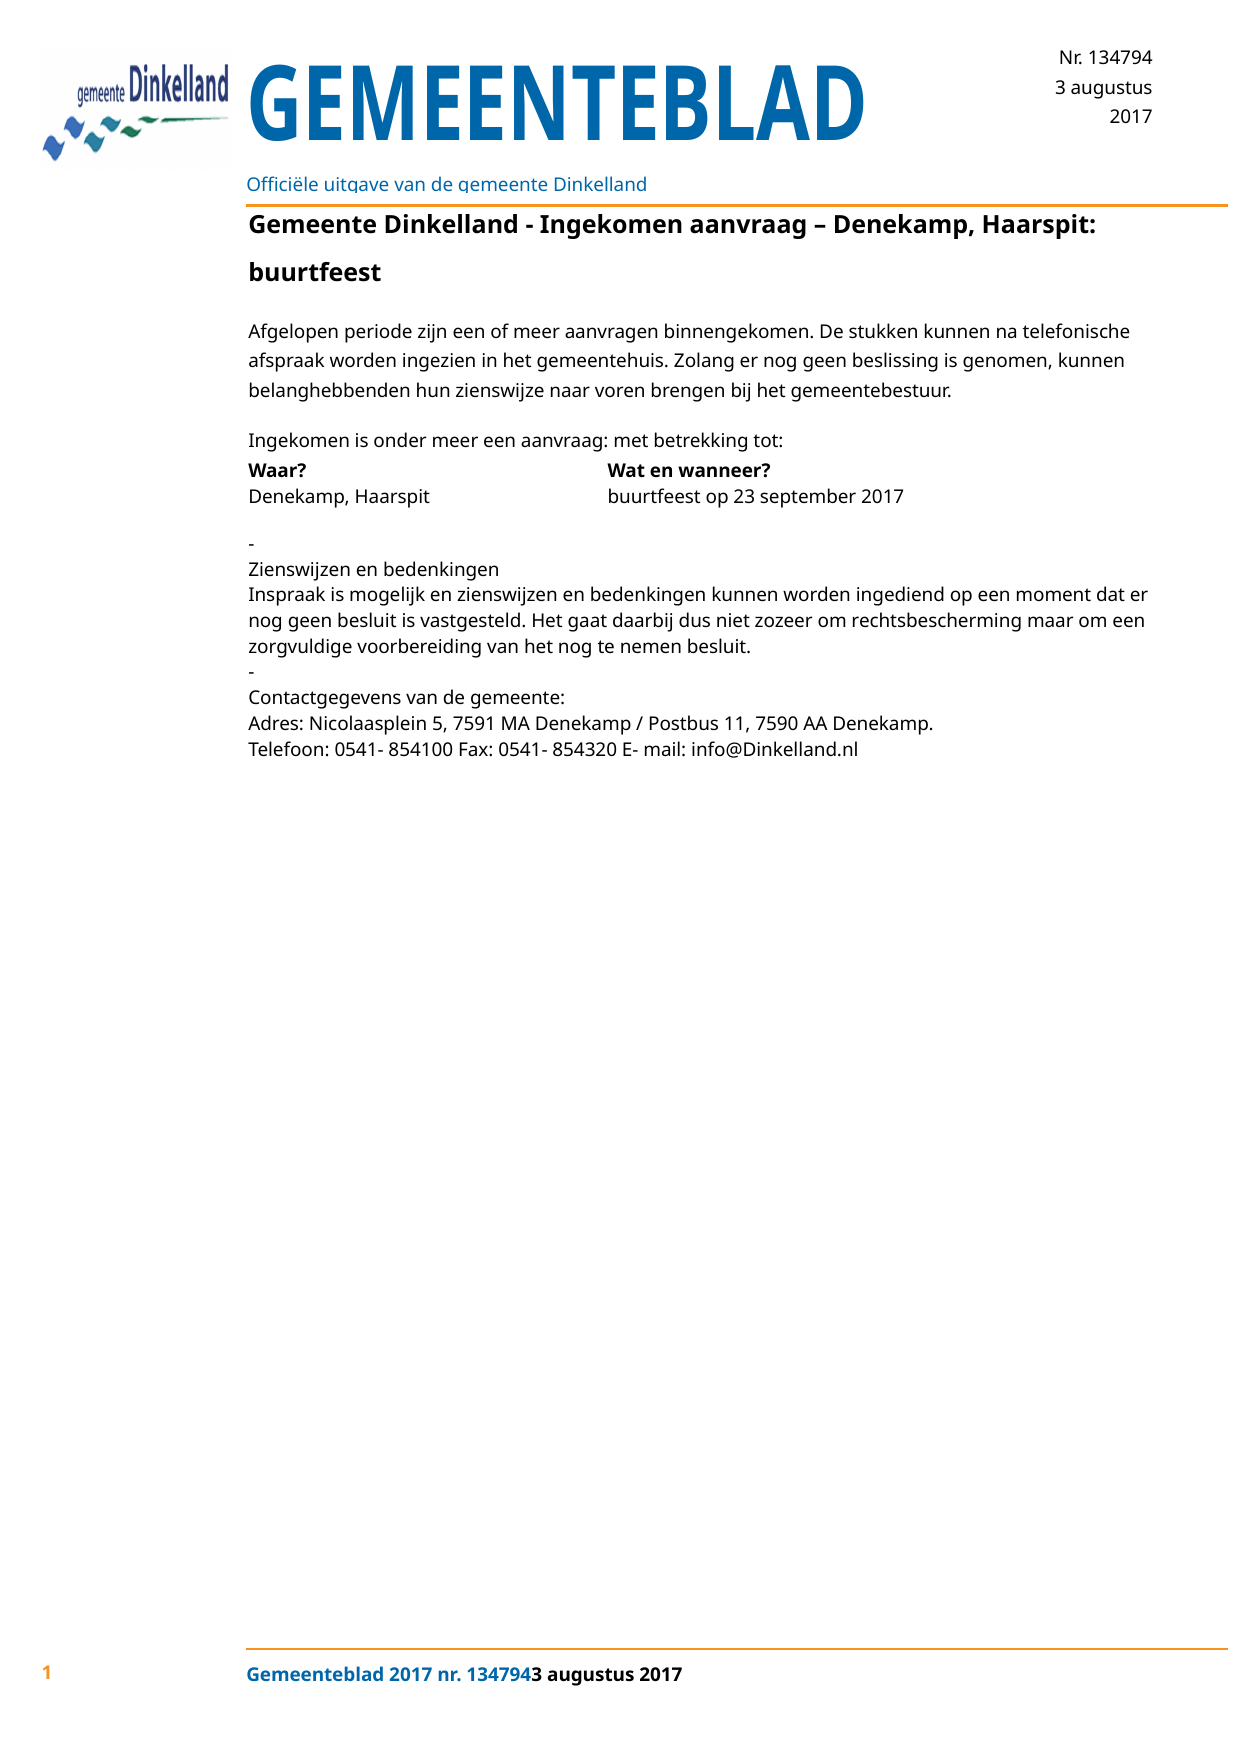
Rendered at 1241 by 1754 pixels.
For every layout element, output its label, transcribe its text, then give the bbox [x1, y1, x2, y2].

text Contactgegevens van de gemeente: [248, 684, 1152, 710]
text Adres: Nicolaasplein 5, 7591 MA Denekamp / Postbus 11, 7590 AA Denekamp. [248, 710, 1152, 736]
table_header Waar? [248, 457, 607, 483]
table_cell buurtfeest op 23 september 2017 [608, 483, 1152, 509]
text - [248, 659, 1152, 684]
table_header Wat en wanneer? [608, 457, 1152, 483]
text - [248, 530, 1152, 556]
text Afgelopen periode zijn een of meer aanvragen binnengekomen. De stukken kunnen na telefonische afspraak worden ingezien in het gemeentehuis. Zolang er nog geen beslissing is genomen, kunnen belanghebbenden hun zienswijze naar voren brengen bij het gemeentebestuur. [248, 318, 1152, 403]
picture [41, 47, 231, 172]
table_cell Denekamp, Haarspit [248, 483, 607, 509]
text Zienswijzen en bedenkingen [248, 556, 1152, 582]
text Gemeente Dinkelland - Ingekomen aanvraag – Denekamp, Haarspit: buurtfeest [248, 207, 1152, 288]
text Telefoon: 0541- 854100 Fax: 0541- 854320 E- mail: info@Dinkelland.nl [248, 736, 1152, 762]
text Inspraak is mogelijk en zienswijzen en bedenkingen kunnen worden ingediend op een moment dat er nog geen besluit is vastgesteld. Het gaat daarbij dus niet zozeer om rechtsbescherming maar om een zorgvuldige voorbereiding van het nog te nemen besluit. [248, 582, 1152, 659]
text Ingekomen is onder meer een aanvraag: met betrekking tot: [248, 427, 1152, 453]
